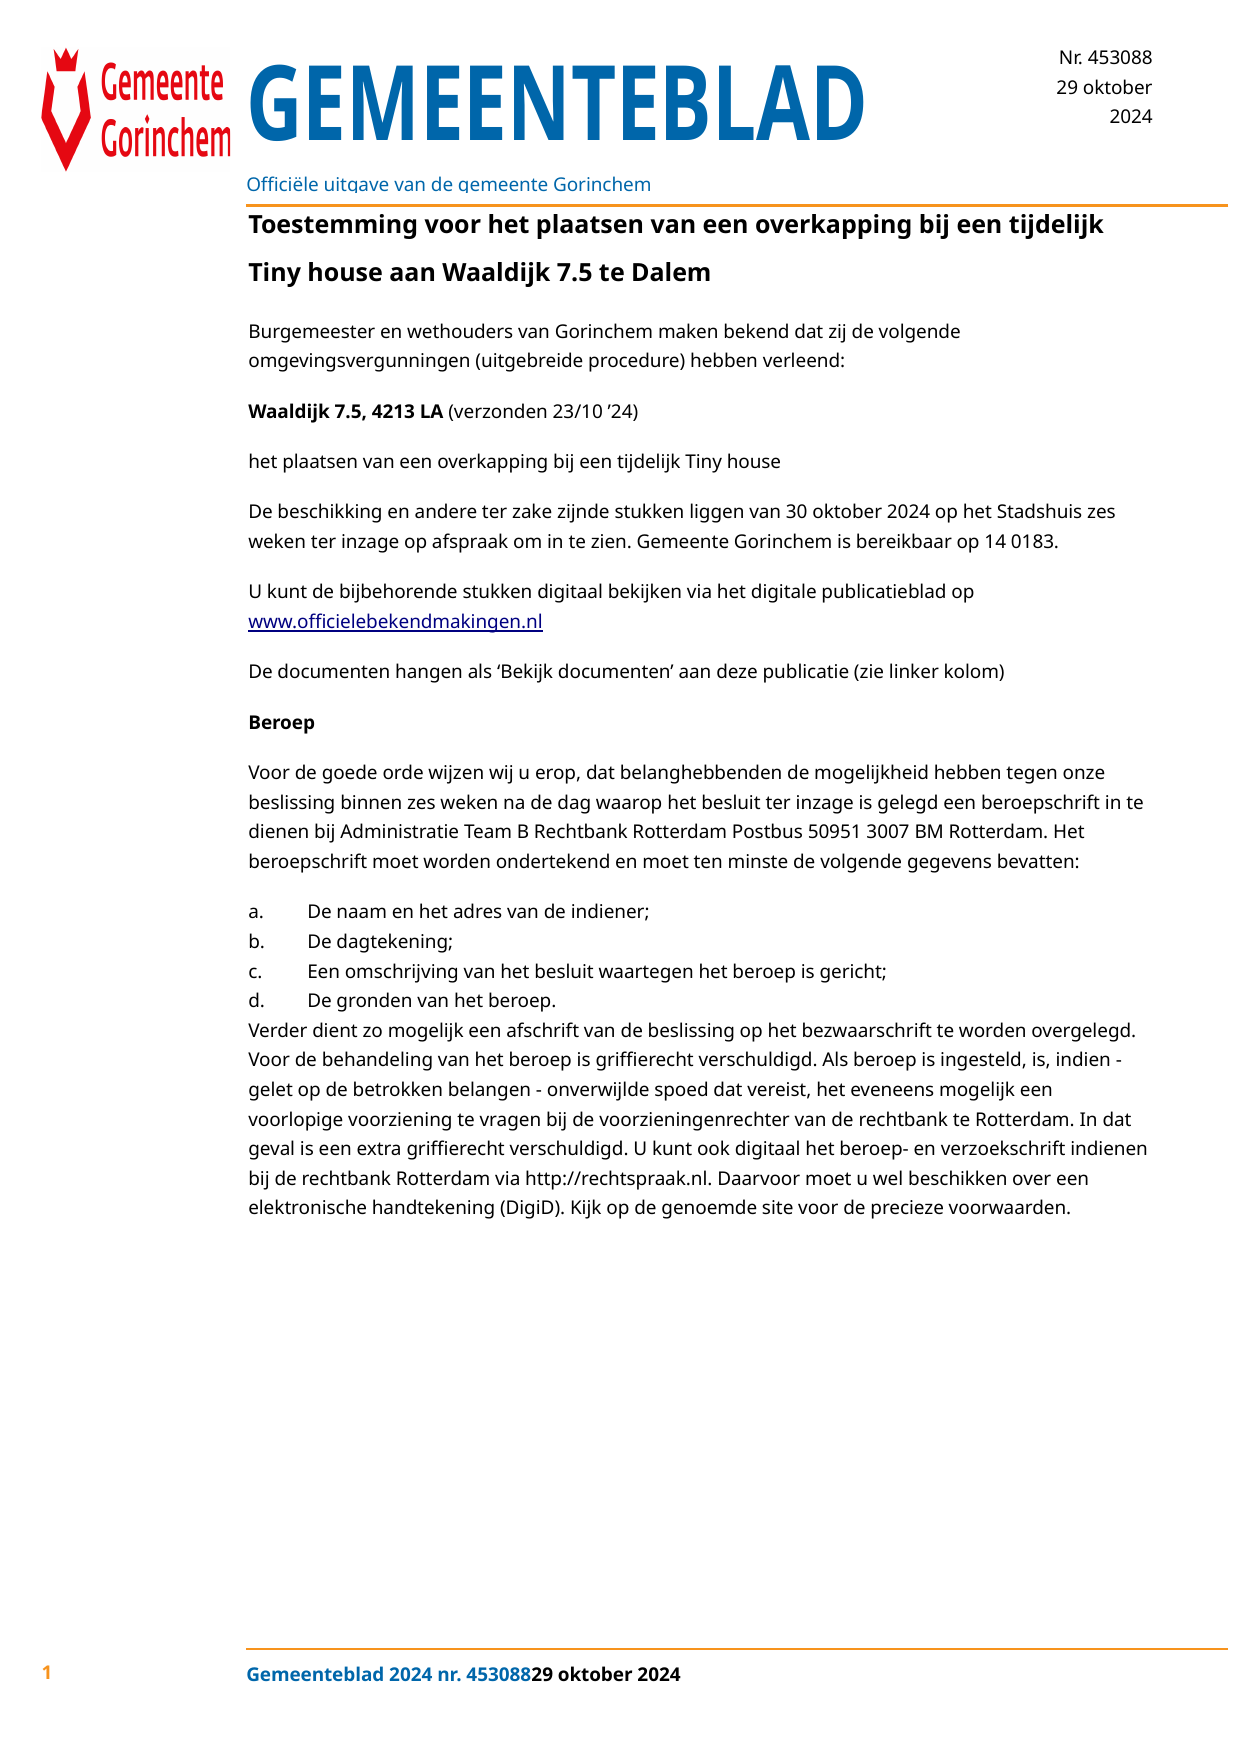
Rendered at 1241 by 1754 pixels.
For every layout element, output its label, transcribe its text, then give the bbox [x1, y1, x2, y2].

text Beroep [248, 709, 1152, 735]
text U kunt de bijbehorende stukken digitaal bekijken via het digitale publicatieblad op www.officielebekendmakingen.nl [248, 579, 1152, 634]
text Voor de goede orde wijzen wij u erop, dat belanghebbenden de mogelijkheid hebben tegen onze beslissing binnen zes weken na de dag waarop het besluit ter inzage is gelegd een beroepschrift in te dienen bij Administratie Team B Rechtbank Rotterdam Postbus 50951 3007 BM Rotterdam. Het beroepschrift moet worden ondertekend en moet ten minste de volgende gegevens bevatten: [248, 759, 1152, 874]
text Verder dient zo mogelijk een afschrift van de beslissing op het bezwaarschrift te worden overgelegd. Voor de behandeling van het beroep is griffierecht verschuldigd. Als beroep is ingesteld, is, indien - gelet op de betrokken belangen - onverwijlde spoed dat vereist, het eveneens mogelijk een voorlopige voorziening te vragen bij de voorzieningenrechter van de rechtbank te Rotterdam. In dat geval is een extra griffierecht verschuldigd. U kunt ook digitaal het beroep- en verzoekschrift indienen bij de rechtbank Rotterdam via http://rechtspraak.nl. Daarvoor moet u wel beschikken over een elektronische handtekening (DigiD). Kijk op de genoemde site voor de precieze voorwaarden. [248, 1017, 1152, 1220]
text Waaldijk 7.5, 4213 LA (verzonden 23/10 ’24) [248, 398, 1152, 424]
list De gronden van het beroep. [248, 987, 1152, 1013]
text Toestemming voor het plaatsen van een overkapping bij een tijdelijk Tiny house aan Waaldijk 7.5 te Dalem [248, 207, 1152, 288]
list De naam en het adres van de indiener; [248, 899, 1152, 924]
text het plaatsen van een overkapping bij een tijdelijk Tiny house [248, 448, 1152, 474]
list De dagtekening; [248, 928, 1152, 954]
text Burgemeester en wethouders van Gorinchem maken bekend dat zij de volgende omgevingsvergunningen (uitgebreide procedure) hebben verleend: [248, 318, 1152, 373]
picture [41, 47, 231, 172]
list Een omschrijving van het besluit waartegen het beroep is gericht; [248, 958, 1152, 984]
text De documenten hangen als ‘Bekijk documenten’ aan deze publicatie (zie linker kolom) [248, 659, 1152, 684]
text De beschikking en andere ter zake zijnde stukken liggen van 30 oktober 2024 op het Stadshuis zes weken ter inzage op afspraak om in te zien. Gemeente Gorinchem is bereikbaar op 14 0183. [248, 499, 1152, 554]
